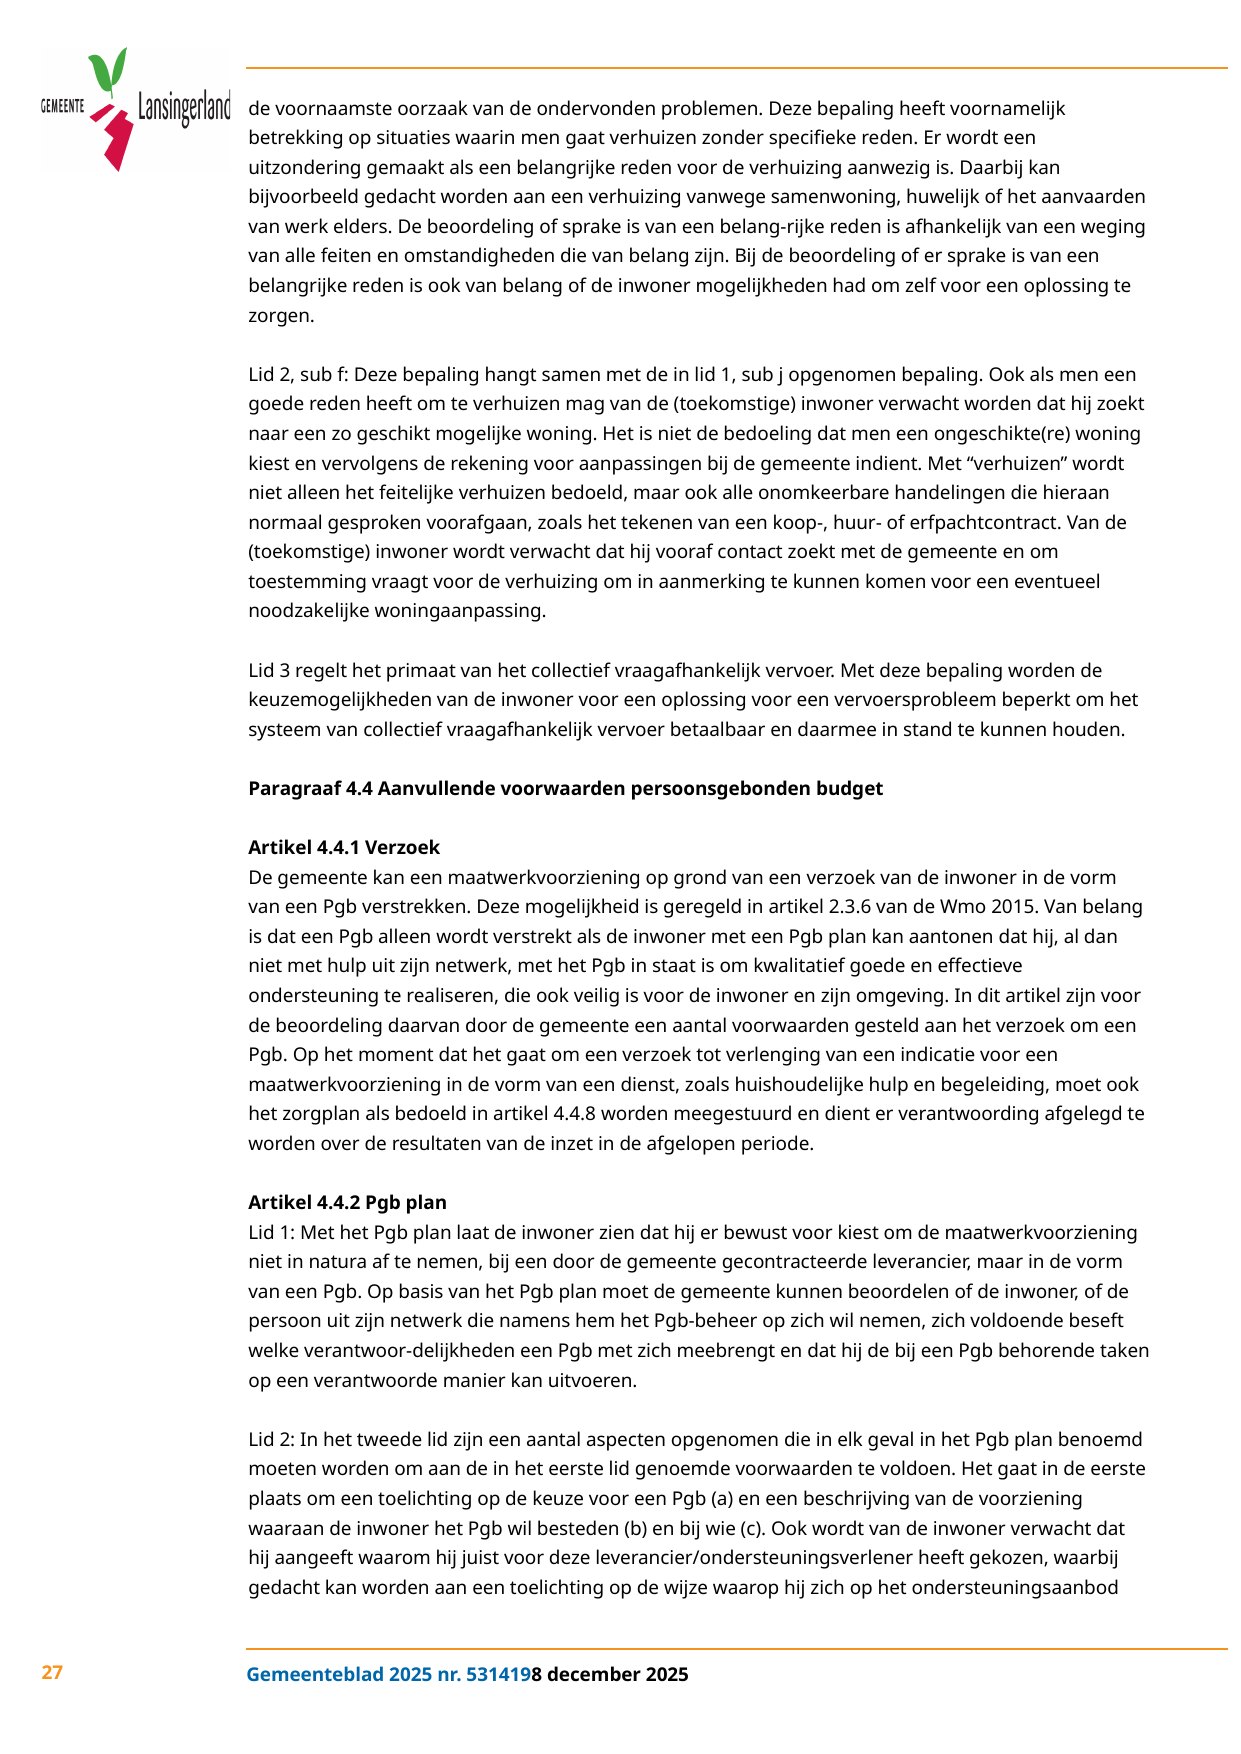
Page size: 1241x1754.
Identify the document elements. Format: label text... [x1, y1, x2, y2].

text Lid 2, sub f: Deze bepaling hangt samen met de in lid 1, sub j opgenomen bepaling. Ook als men een goede reden heeft om te verhuizen mag van de (toekomstige) inwoner verwacht worden dat hij zoekt naar een zo geschikt mogelijke woning. Het is niet de bedoeling dat men een ongeschikte(re) woning kiest en vervolgens de rekening voor aanpassingen bij de gemeente indient. Met “verhuizen” wordt niet alleen het feitelijke verhuizen bedoeld, maar ook alle onomkeerbare handelingen die hieraan normaal gesproken voorafgaan, zoals het tekenen van een koop-, huur- of erfpachtcontract. Van de (toekomstige) inwoner wordt verwacht dat hij vooraf contact zoekt met de gemeente en om toestemming vraagt voor de verhuizing om in aanmerking te kunnen komen voor een eventueel noodzakelijke woningaanpassing. [248, 361, 1152, 623]
text Artikel 4.4.1 Verzoek [248, 834, 1152, 860]
picture [41, 47, 231, 172]
text Lid 2: In het tweede lid zijn een aantal aspecten opgenomen die in elk geval in het Pgb plan benoemd moeten worden om aan de in het eerste lid genoemde voorwaarden te voldoen. Het gaat in de eerste plaats om een toelichting op de keuze voor een Pgb (a) en een beschrijving van de voorziening waaraan de inwoner het Pgb wil besteden (b) en bij wie (c). Ook wordt van de inwoner verwacht dat hij aangeeft waarom hij juist voor deze leverancier/ondersteuningsverlener heeft gekozen, waarbij gedacht kan worden aan een toelichting op de wijze waarop hij zich op het ondersteuningsaanbod [248, 1426, 1152, 1600]
text Paragraaf 4.4 Aanvullende voorwaarden persoonsgebonden budget [248, 775, 1152, 801]
text de voornaamste oorzaak van de ondervonden problemen. Deze bepaling heeft voornamelijk betrekking op situaties waarin men gaat verhuizen zonder specifieke reden. Er wordt een uitzondering gemaakt als een belangrijke reden voor de verhuizing aanwezig is. Daarbij kan bijvoorbeeld gedacht worden aan een verhuizing vanwege samenwoning, huwelijk of het aanvaarden van werk elders. De beoordeling of sprake is van een belang-rijke reden is afhankelijk van een weging van alle feiten en omstandigheden die van belang zijn. Bij de beoordeling of er sprake is van een belangrijke reden is ook van belang of de inwoner mogelijkheden had om zelf voor een oplossing te zorgen. [248, 95, 1152, 328]
text Lid 3 regelt het primaat van het collectief vraagafhankelijk vervoer. Met deze bepaling worden de keuzemogelijkheden van de inwoner voor een oplossing voor een vervoersprobleem beperkt om het systeem van collectief vraagafhankelijk vervoer betaalbaar en daarmee in stand te kunnen houden. [248, 657, 1152, 742]
text Lid 1: Met het Pgb plan laat de inwoner zien dat hij er bewust voor kiest om de maatwerkvoorziening niet in natura af te nemen, bij een door de gemeente gecontracteerde leverancier, maar in de vorm van een Pgb. Op basis van het Pgb plan moet de gemeente kunnen beoordelen of de inwoner, of de persoon uit zijn netwerk die namens hem het Pgb-beheer op zich wil nemen, zich voldoende beseft welke verantwoor-delijkheden een Pgb met zich meebrengt en dat hij de bij een Pgb behorende taken op een verantwoorde manier kan uitvoeren. [248, 1219, 1152, 1393]
text De gemeente kan een maatwerkvoorziening op grond van een verzoek van de inwoner in de vorm van een Pgb verstrekken. Deze mogelijkheid is geregeld in artikel 2.3.6 van de Wmo 2015. Van belang is dat een Pgb alleen wordt verstrekt als de inwoner met een Pgb plan kan aantonen dat hij, al dan niet met hulp uit zijn netwerk, met het Pgb in staat is om kwalitatief goede en effectieve ondersteuning te realiseren, die ook veilig is voor de inwoner en zijn omgeving. In dit artikel zijn voor de beoordeling daarvan door de gemeente een aantal voorwaarden gesteld aan het verzoek om een Pgb. Op het moment dat het gaat om een verzoek tot verlenging van een indicatie voor een maatwerkvoorziening in de vorm van een dienst, zoals huishoudelijke hulp en begeleiding, moet ook het zorgplan als bedoeld in artikel 4.4.8 worden meegestuurd en dient er verantwoording afgelegd te worden over de resultaten van de inzet in de afgelopen periode. [248, 864, 1152, 1156]
text Artikel 4.4.2 Pgb plan [248, 1189, 1152, 1215]
